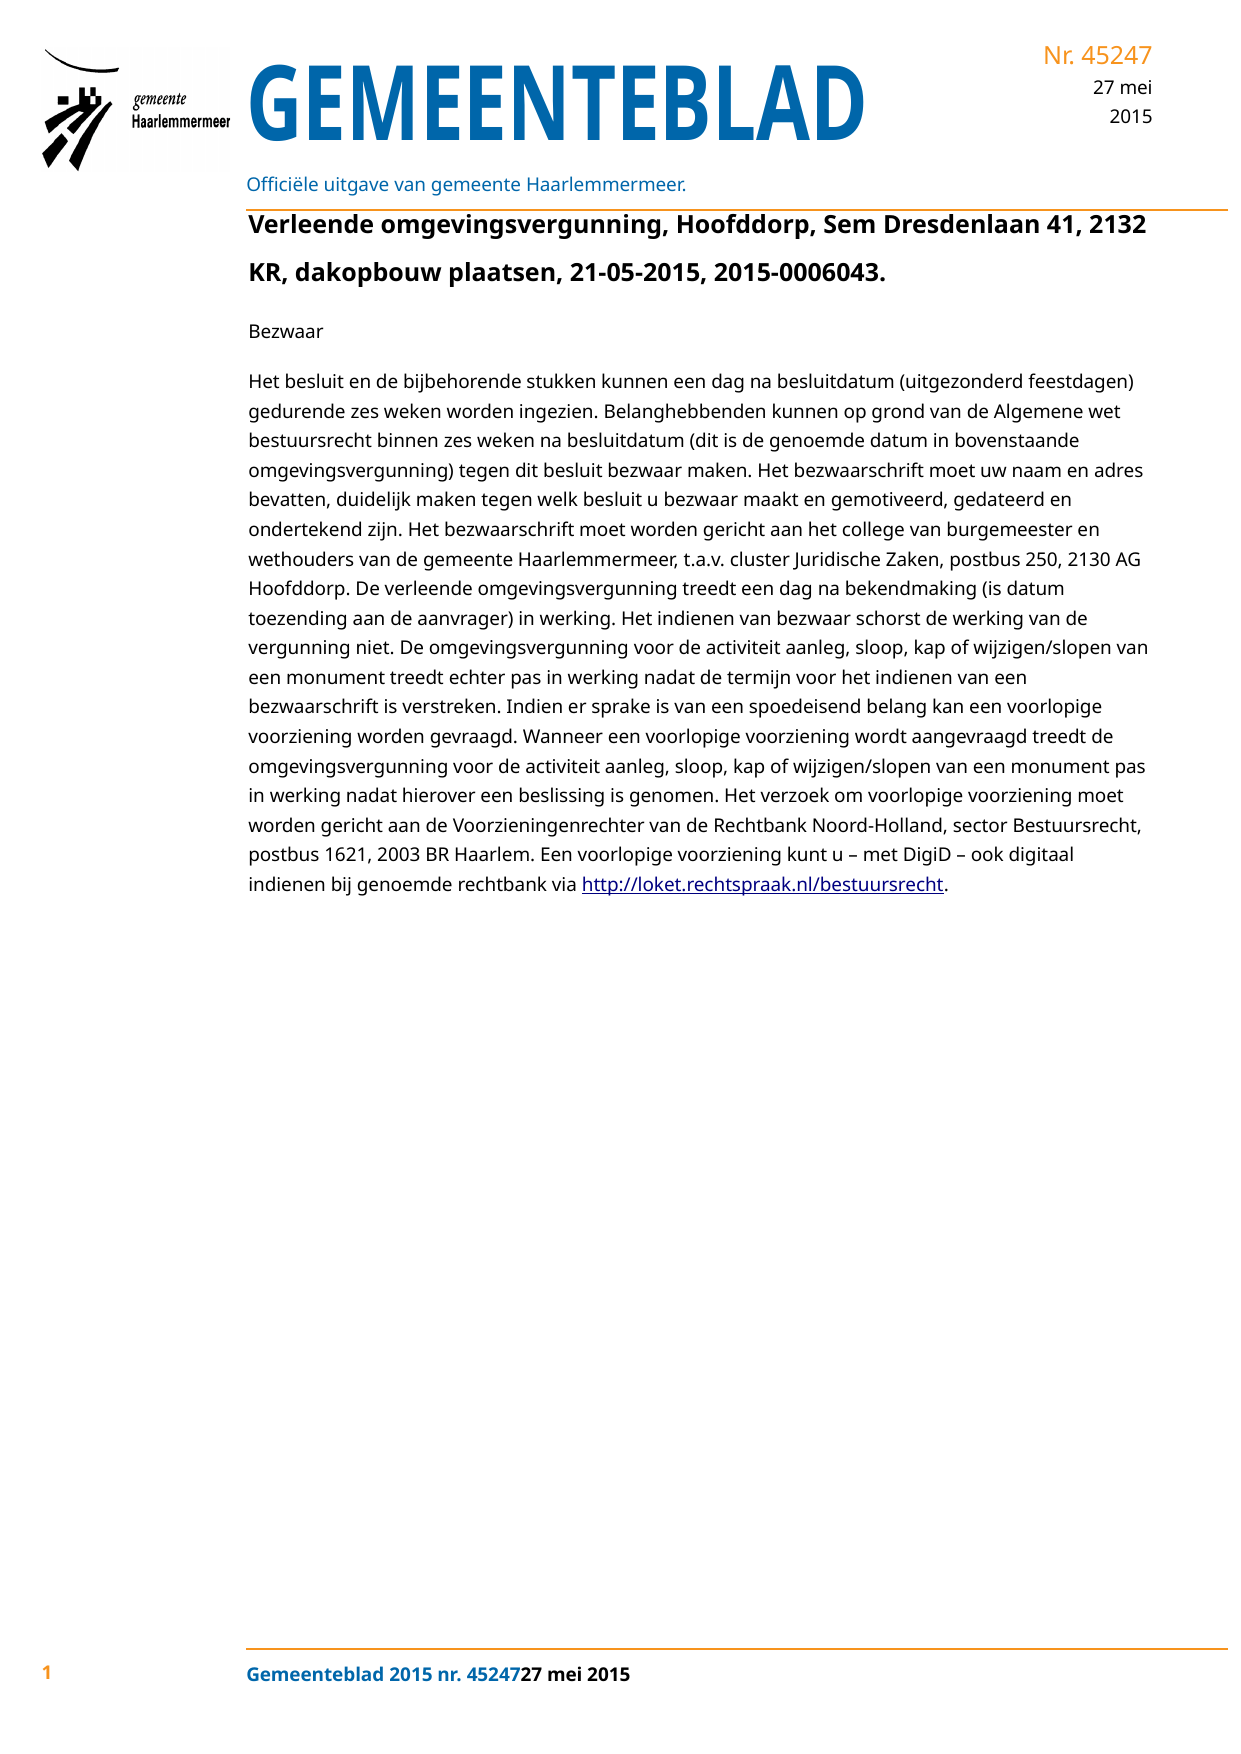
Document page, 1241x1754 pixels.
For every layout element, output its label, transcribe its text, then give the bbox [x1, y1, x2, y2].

text Bezwaar [248, 318, 1152, 344]
text Verleende omgevingsvergunning, Hoofddorp, Sem Dresdenlaan 41, 2132 KR, dakopbouw plaatsen, 21-05-2015, 2015-0006043. [248, 211, 1152, 288]
text Het besluit en de bijbehorende stukken kunnen een dag na besluitdatum (uitgezonderd feestdagen) gedurende zes weken worden ingezien. Belanghebbenden kunnen op grond van de Algemene wet bestuursrecht binnen zes weken na besluitdatum (dit is de genoemde datum in bovenstaande omgevingsvergunning) tegen dit besluit bezwaar maken. Het bezwaarschrift moet uw naam en adres bevatten, duidelijk maken tegen welk besluit u bezwaar maakt en gemotiveerd, gedateerd en ondertekend zijn. Het bezwaarschrift moet worden gericht aan het college van burgemeester en wethouders van de gemeente Haarlemmermeer, t.a.v. cluster Juridische Zaken, postbus 250, 2130 AG Hoofddorp. De verleende omgevingsvergunning treedt een dag na bekendmaking (is datum toezending aan de aanvrager) in werking. Het indienen van bezwaar schorst de werking van de vergunning niet. De omgevingsvergunning voor de activiteit aanleg, sloop, kap of wijzigen/slopen van een monument treedt echter pas in werking nadat de termijn voor het indienen van een bezwaarschrift is verstreken. Indien er sprake is van een spoedeisend belang kan een voorlopige voorziening worden gevraagd. Wanneer een voorlopige voorziening wordt aangevraagd treedt de omgevingsvergunning voor de activiteit aanleg, sloop, kap of wijzigen/slopen van een monument pas in werking nadat hierover een beslissing is genomen. Het verzoek om voorlopige voorziening moet worden gericht aan de Voorzieningenrechter van de Rechtbank Noord-Holland, sector Bestuursrecht, postbus 1621, 2003 BR Haarlem. Een voorlopige voorziening kunt u – met DigiD – ook digitaal indienen bij genoemde rechtbank via http://loket.rechtspraak.nl/bestuursrecht. [248, 368, 1152, 897]
picture [41, 47, 231, 172]
